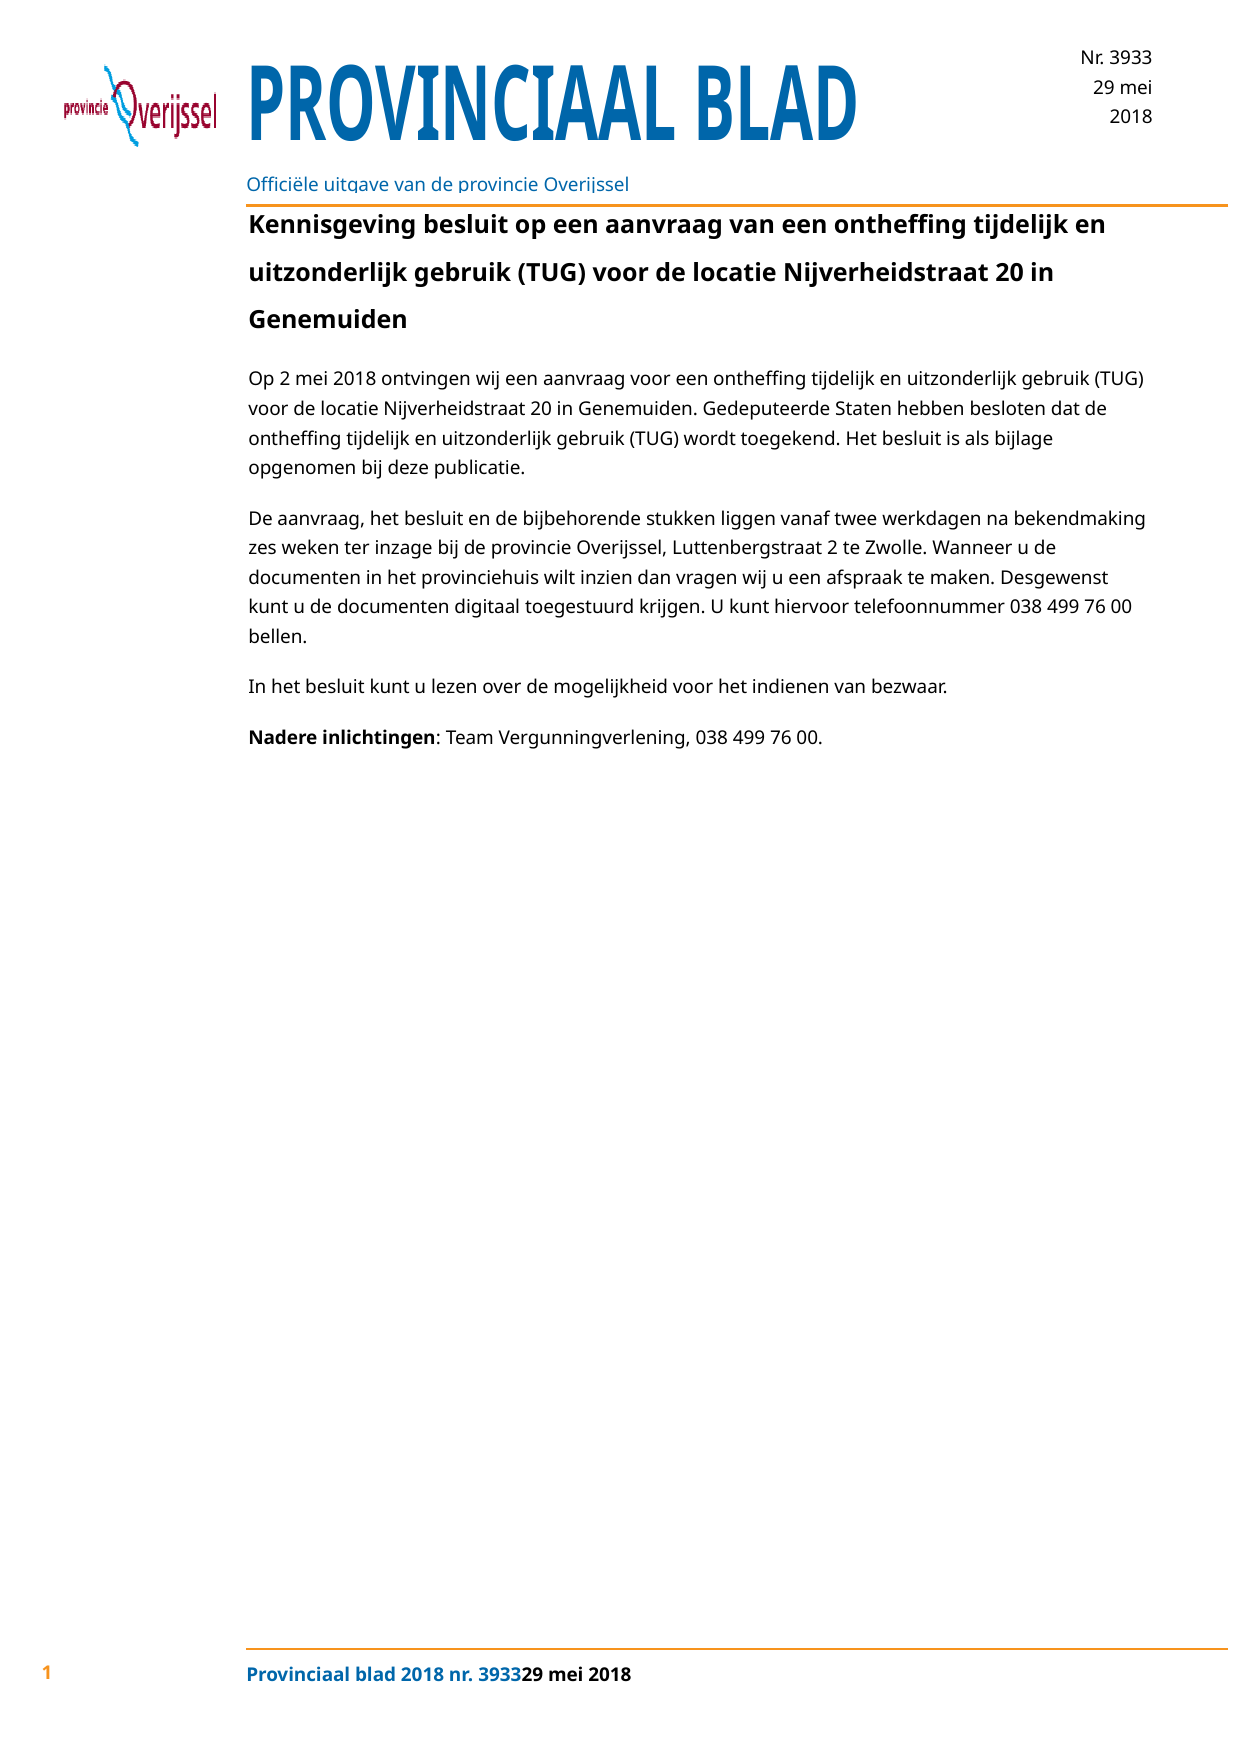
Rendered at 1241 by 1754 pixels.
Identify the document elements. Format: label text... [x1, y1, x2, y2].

text Kennisgeving besluit op een aanvraag van een ontheffing tijdelijk en uitzonderlijk gebruik (TUG) voor de locatie Nijverheidstraat 20 in Genemuiden [248, 207, 1152, 336]
text In het besluit kunt u lezen over de mogelijkheid voor het indienen van bezwaar. [248, 673, 1152, 699]
picture [41, 47, 231, 172]
text Op 2 mei 2018 ontvingen wij een aanvraag voor een ontheffing tijdelijk en uitzonderlijk gebruik (TUG) voor de locatie Nijverheidstraat 20 in Genemuiden. Gedeputeerde Staten hebben besloten dat de ontheffing tijdelijk en uitzonderlijk gebruik (TUG) wordt toegekend. Het besluit is als bijlage opgenomen bij deze publicatie. [248, 366, 1152, 480]
text De aanvraag, het besluit en de bijbehorende stukken liggen vanaf twee werkdagen na bekendmaking zes weken ter inzage bij de provincie Overijssel, Luttenbergstraat 2 te Zwolle. Wanneer u de documenten in het provinciehuis wilt inzien dan vragen wij u een afspraak te maken. Desgewenst kunt u de documenten digitaal toegestuurd krijgen. U kunt hiervoor telefoonnummer 038 499 76 00 bellen. [248, 505, 1152, 649]
text Nadere inlichtingen: Team Vergunningverlening, 038 499 76 00. [248, 724, 1152, 749]
